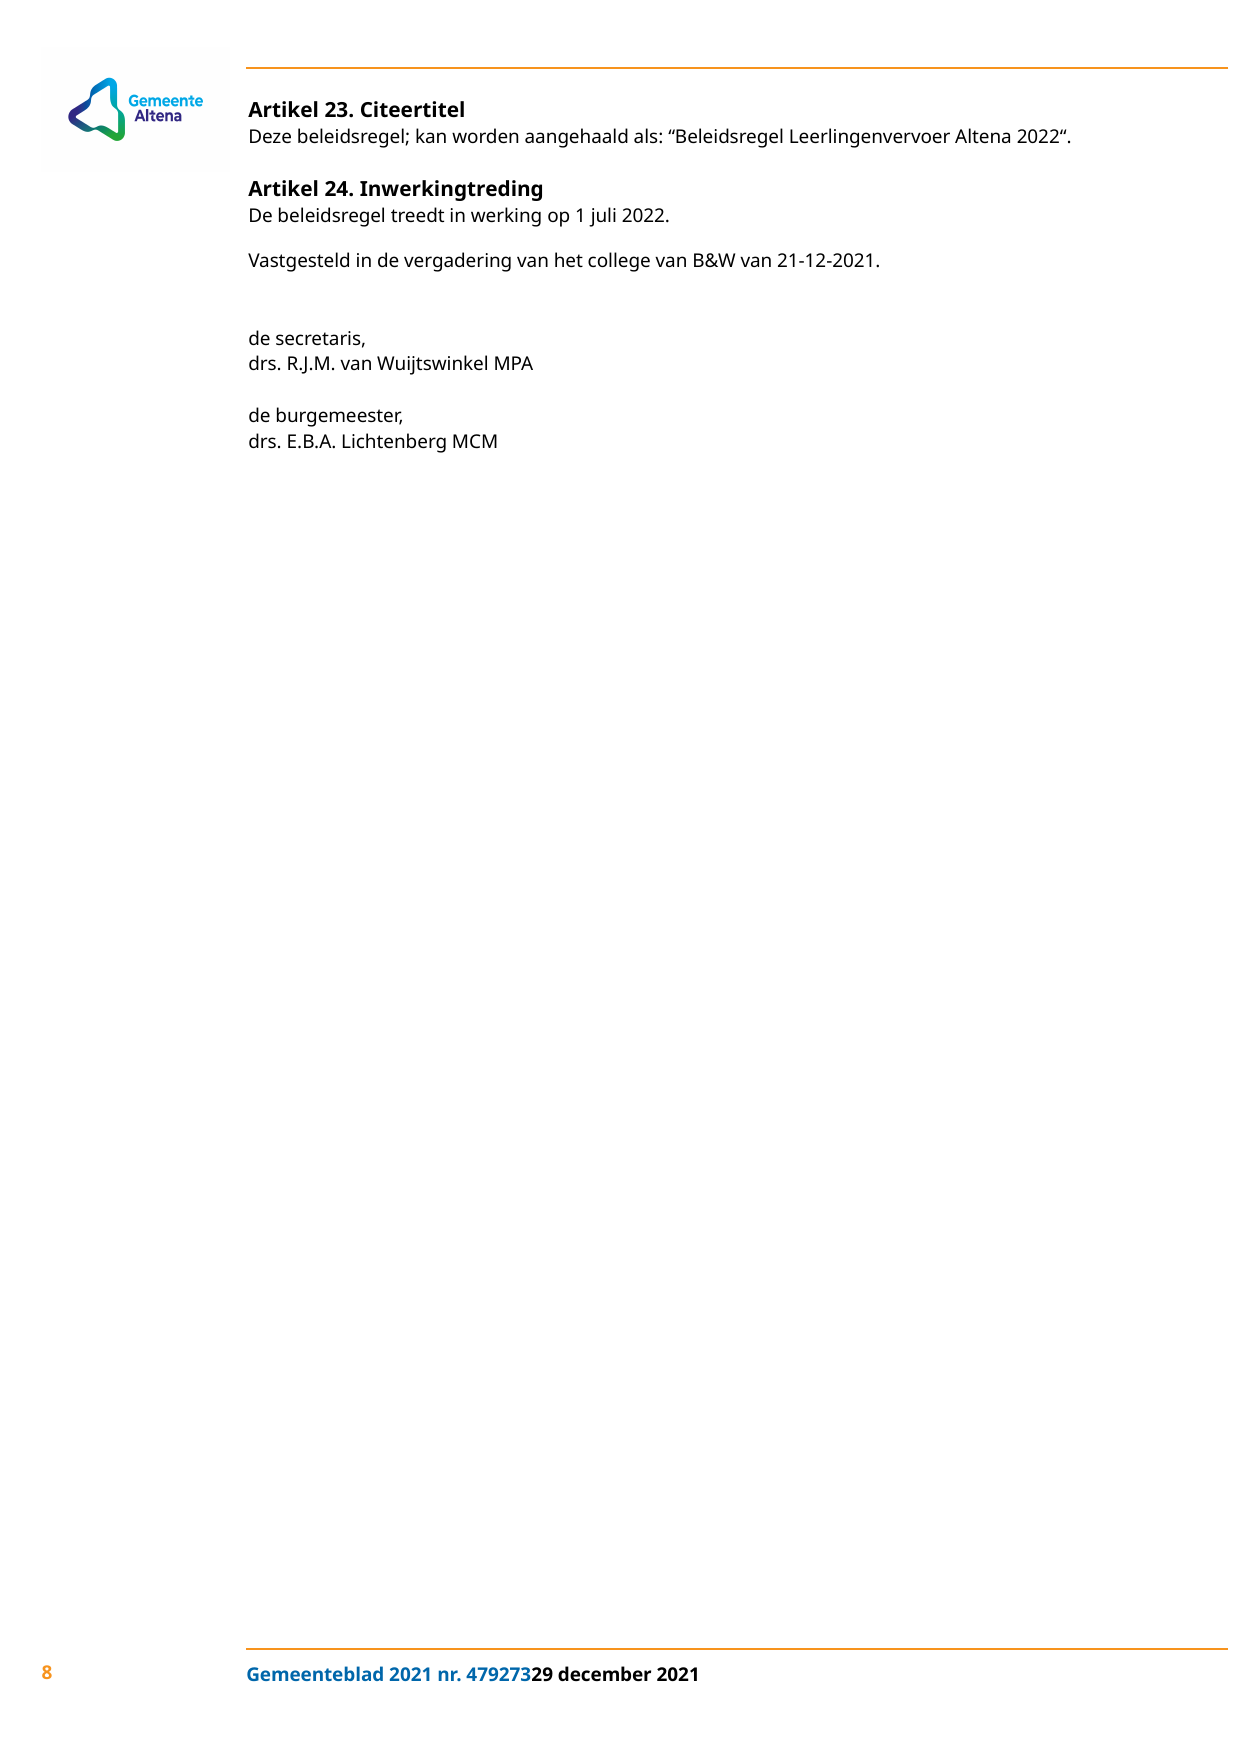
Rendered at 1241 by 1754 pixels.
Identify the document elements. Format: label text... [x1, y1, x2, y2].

text drs. E.B.A. Lichtenberg MCM [248, 428, 1152, 453]
text Artikel 23. Citeertitel [248, 95, 1152, 123]
text de burgemeester, [248, 402, 1152, 428]
text Vastgesteld in de vergadering van het college van B&W van 21-12-2021. [248, 248, 1152, 273]
text de secretaris, [248, 325, 1152, 351]
text Deze beleidsregel; kan worden aangehaald als: “Beleidsregel Leerlingenvervoer Altena 2022“. [248, 123, 1152, 149]
text De beleidsregel treedt in werking op 1 juli 2022. [248, 202, 1152, 228]
picture [41, 47, 231, 172]
text drs. R.J.M. van Wuijtswinkel MPA [248, 351, 1152, 376]
text Artikel 24. Inwerkingtreding [248, 174, 1152, 202]
